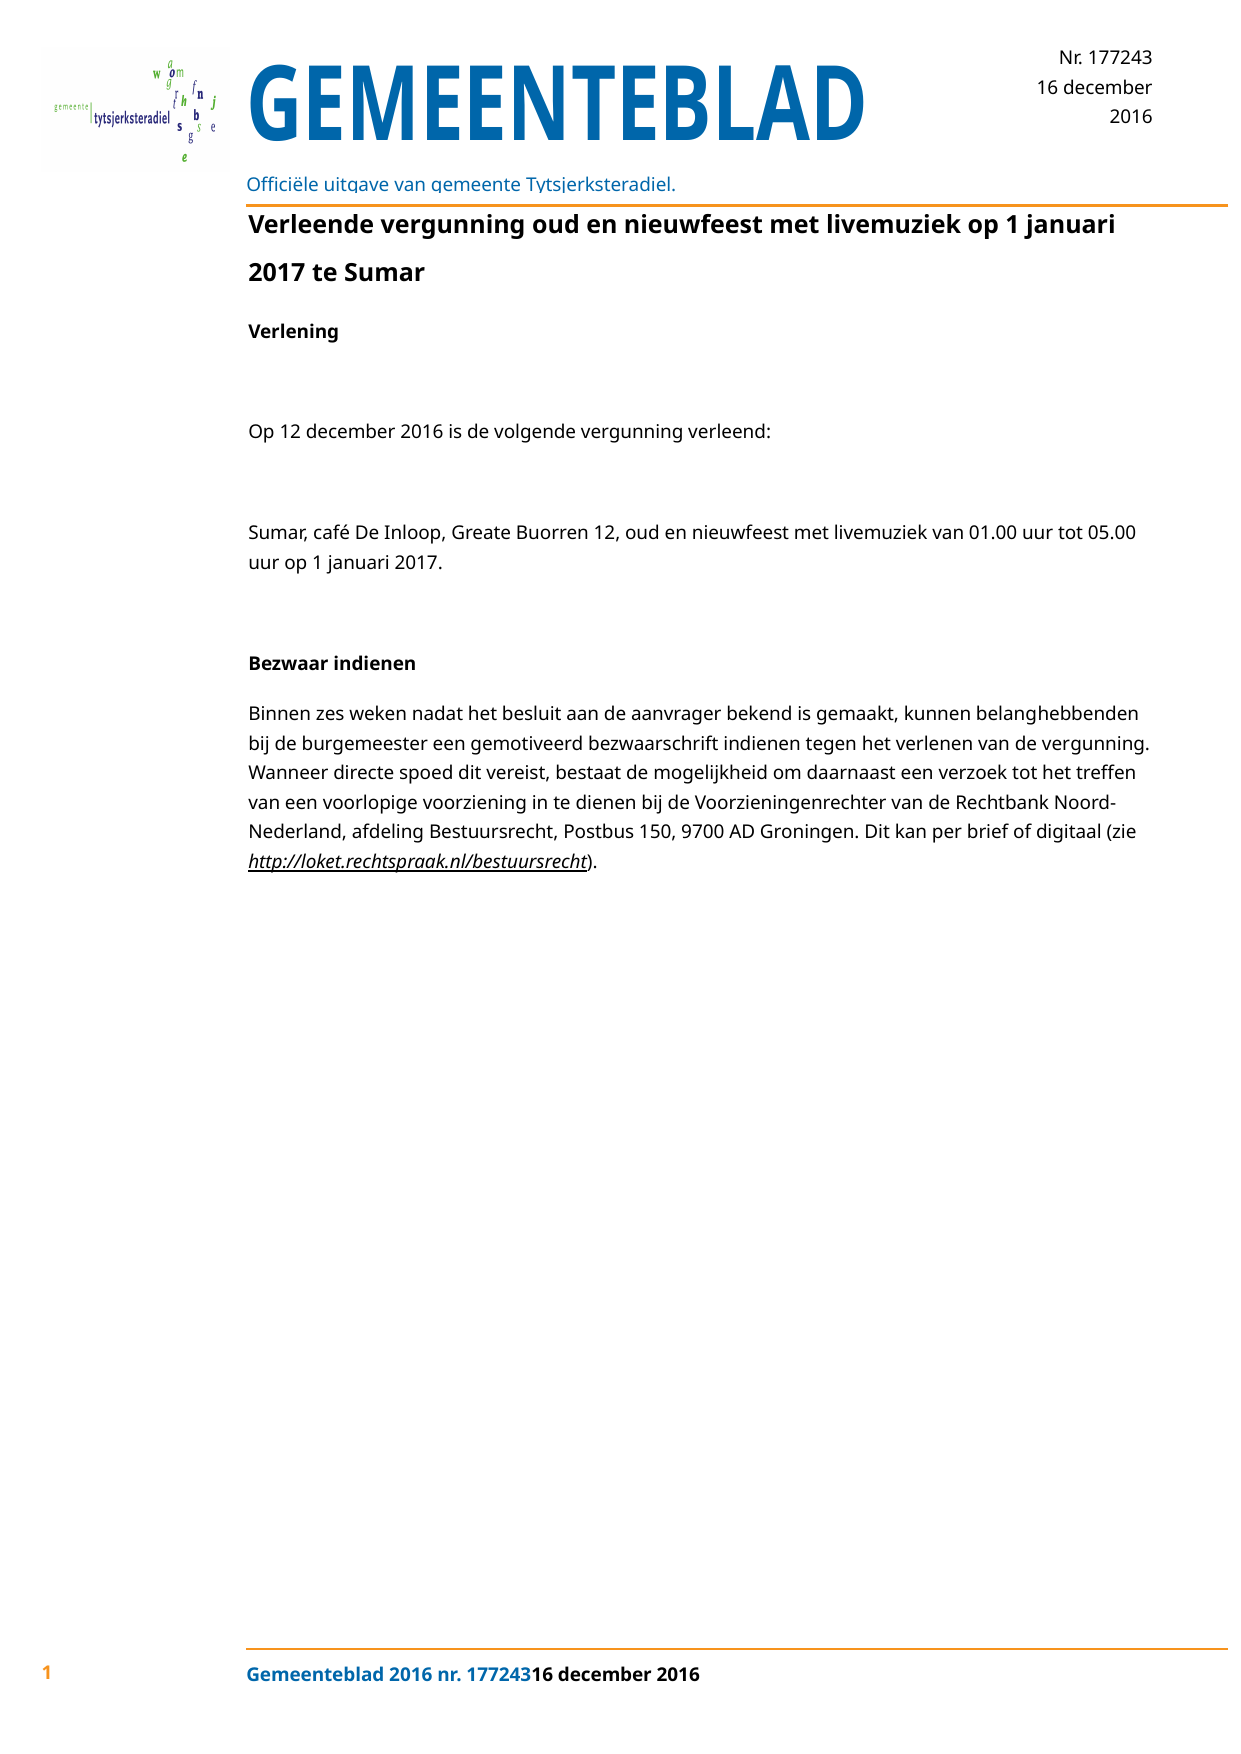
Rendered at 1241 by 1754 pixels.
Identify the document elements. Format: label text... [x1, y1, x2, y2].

text Bezwaar indienen [248, 650, 1152, 676]
picture [41, 47, 231, 172]
text Verleende vergunning oud en nieuwfeest met livemuziek op 1 januari 2017 te Sumar [248, 207, 1152, 288]
text Verlening [248, 318, 1152, 344]
text Sumar, café De Inloop, Greate Buorren 12, oud en nieuwfeest met livemuziek van 01.00 uur tot 05.00 uur op 1 januari 2017. [248, 519, 1152, 575]
text Binnen zes weken nadat het besluit aan de aanvrager bekend is gemaakt, kunnen belang­hebbenden bij de burgemeester een gemotiveerd bezwaarschrift indienen tegen het verlenen van de ver­gunning. Wanneer directe spoed dit vereist, bestaat de mogelijkheid om daarnaast een verzoek tot het treffen van een voorlopige voorziening in te dienen bij de Voorzieningenrechter van de Rechtbank Noord-Nederland, afdeling Bestuursrecht, Postbus 150, 9700 AD Groningen. Dit kan per brief of digitaal (zie http://loket.rechtspraak.nl/bestuursrecht). [248, 700, 1152, 874]
text Op 12 december 2016 is de volgende vergunning ver­leend: [248, 419, 1152, 444]
